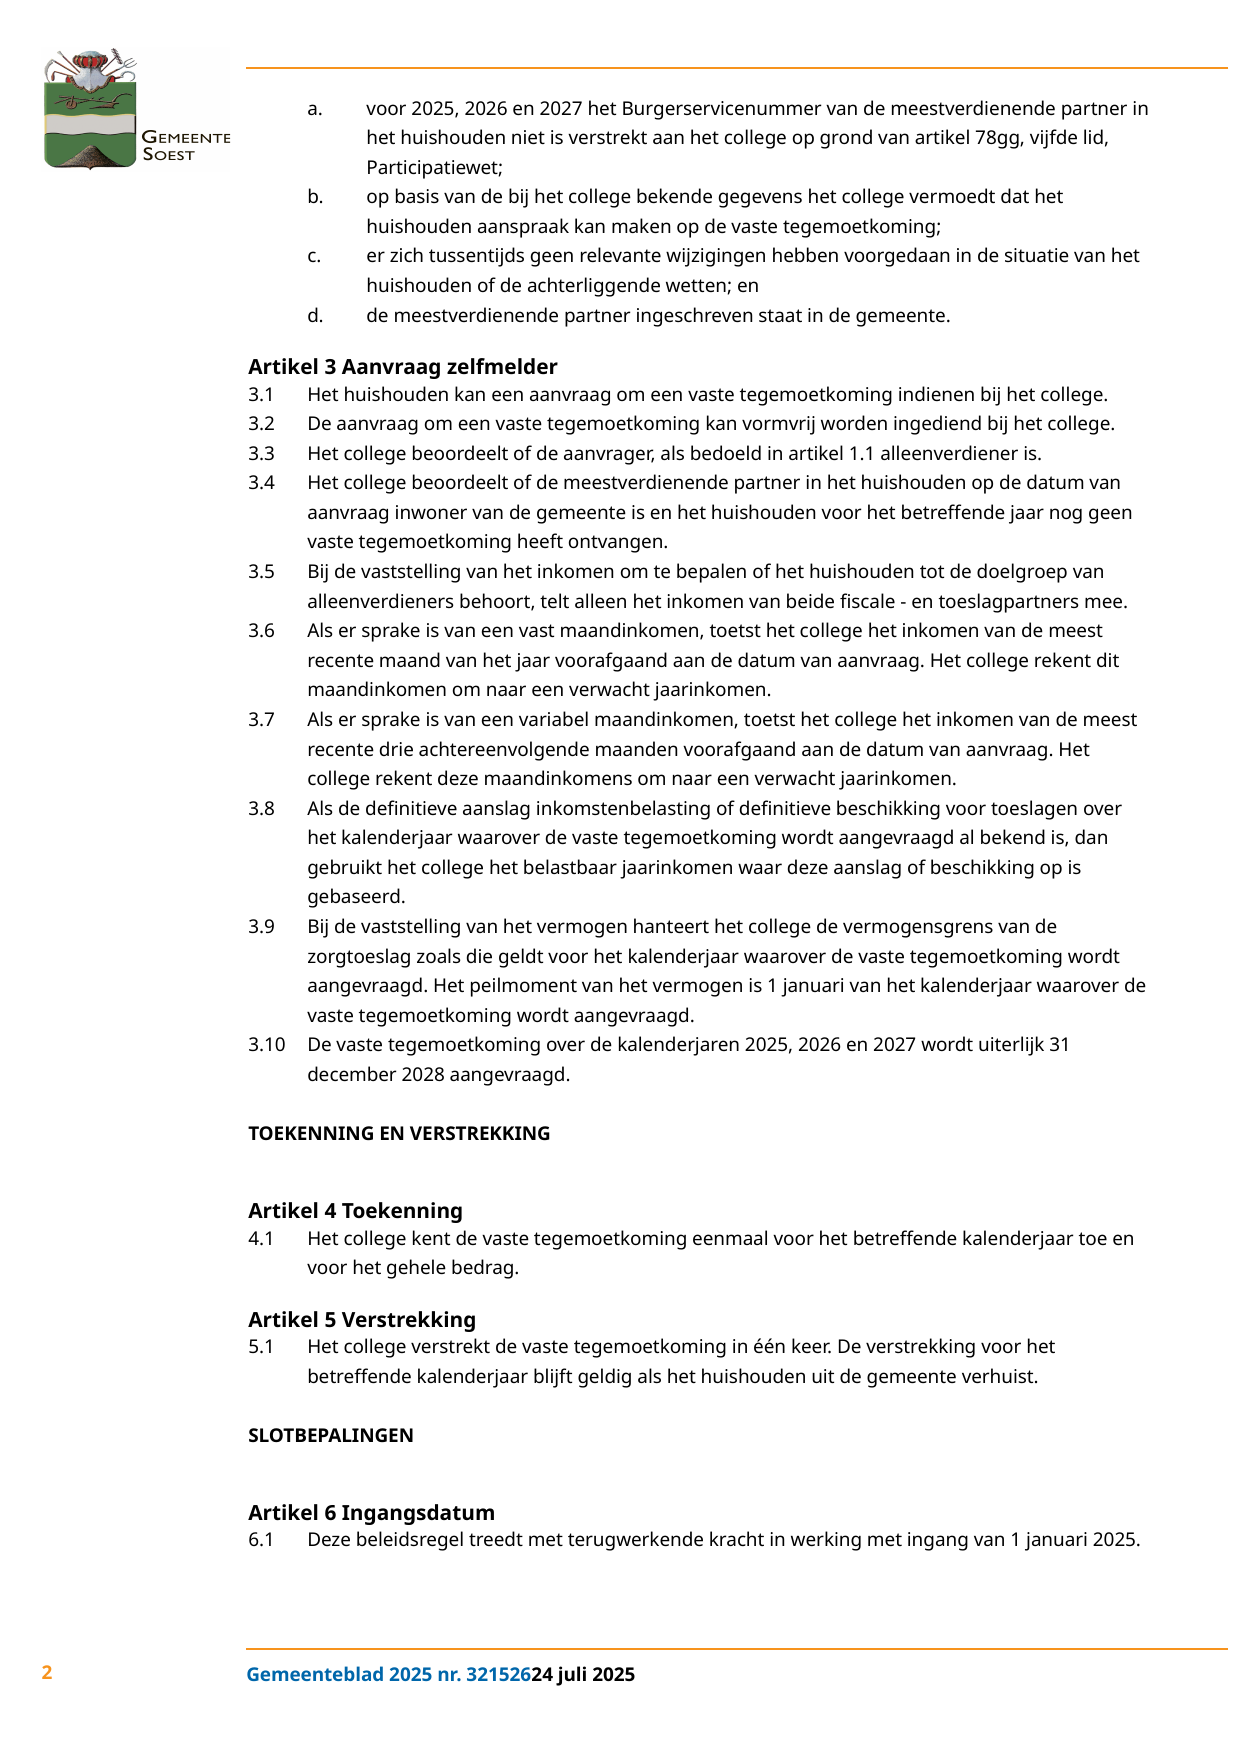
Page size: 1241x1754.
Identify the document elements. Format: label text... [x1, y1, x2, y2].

text Artikel 6 Ingangsdatum [248, 1498, 1152, 1527]
text Artikel 4 Toekenning [248, 1196, 1152, 1225]
text SLOTBEPALINGEN [248, 1422, 1152, 1448]
list Het college beoordeelt of de meestverdienende partner in het huishouden op de datum van aanvraag inwoner van de gemeente is en het huishouden voor het betreffende jaar nog geen vaste tegemoetkoming heeft ontvangen. [248, 469, 1152, 554]
list Deze beleidsregel treedt met terugwerkende kracht in werking met ingang van 1 januari 2025. [248, 1527, 1152, 1552]
list Als er sprake is van een variabel maandinkomen, toetst het college het inkomen van de meest recente drie achtereenvolgende maanden voorafgaand aan de datum van aanvraag. Het college rekent deze maandinkomens om naar een verwacht jaarinkomen. [248, 706, 1152, 791]
list voor 2025, 2026 en 2027 het Burgerservicenummer van de meestverdienende partner in het huishouden niet is verstrekt aan het college op grond van artikel 78gg, vijfde lid, Participatiewet; [307, 95, 1152, 180]
list Het huishouden kan een aanvraag om een vaste tegemoetkoming indienen bij het college. [248, 381, 1152, 406]
list Het college verstrekt de vaste tegemoetkoming in één keer. De verstrekking voor het betreffende kalenderjaar blijft geldig als het huishouden uit de gemeente verhuist. [248, 1333, 1152, 1389]
list Als er sprake is van een vast maandinkomen, toetst het college het inkomen van de meest recente maand van het jaar voorafgaand aan de datum van aanvraag. Het college rekent dit maandinkomen om naar een verwacht jaarinkomen. [248, 617, 1152, 702]
list Het college kent de vaste tegemoetkoming eenmaal voor het betreffende kalenderjaar toe en voor het gehele bedrag. [248, 1225, 1152, 1280]
list De vaste tegemoetkoming over de kalenderjaren 2025, 2026 en 2027 wordt uiterlijk 31 december 2028 aangevraagd. [248, 1032, 1152, 1087]
list er zich tussentijds geen relevante wijzigingen hebben voorgedaan in de situatie van het huishouden of de achterliggende wetten; en [307, 243, 1152, 298]
list De aanvraag om een vaste tegemoetkoming kan vormvrij worden ingediend bij het college. [248, 410, 1152, 436]
list Als de definitieve aanslag inkomstenbelasting of definitieve beschikking voor toeslagen over het kalenderjaar waarover de vaste tegemoetkoming wordt aangevraagd al bekend is, dan gebruikt het college het belastbaar jaarinkomen waar deze aanslag of beschikking op is gebaseerd. [248, 795, 1152, 909]
text Artikel 5 Verstrekking [248, 1305, 1152, 1333]
picture [41, 47, 231, 172]
list de meestverdienende partner ingeschreven staat in de gemeente. [307, 302, 1152, 328]
list Bij de vaststelling van het vermogen hanteert het college de vermogensgrens van de zorgtoeslag zoals die geldt voor het kalenderjaar waarover de vaste tegemoetkoming wordt aangevraagd. Het peilmoment van het vermogen is 1 januari van het kalenderjaar waarover de vaste tegemoetkoming wordt aangevraagd. [248, 913, 1152, 1028]
list Het college beoordeelt of de aanvrager, als bedoeld in artikel 1.1 alleenverdiener is. [248, 440, 1152, 466]
text TOEKENNING EN VERSTREKKING [248, 1120, 1152, 1146]
list op basis van de bij het college bekende gegevens het college vermoedt dat het huishouden aanspraak kan maken op de vaste tegemoetkoming; [307, 183, 1152, 239]
text Artikel 3 Aanvraag zelfmelder [248, 352, 1152, 381]
list Bij de vaststelling van het inkomen om te bepalen of het huishouden tot de doelgroep van alleenverdieners behoort, telt alleen het inkomen van beide fiscale - en toeslagpartners mee. [248, 558, 1152, 613]
